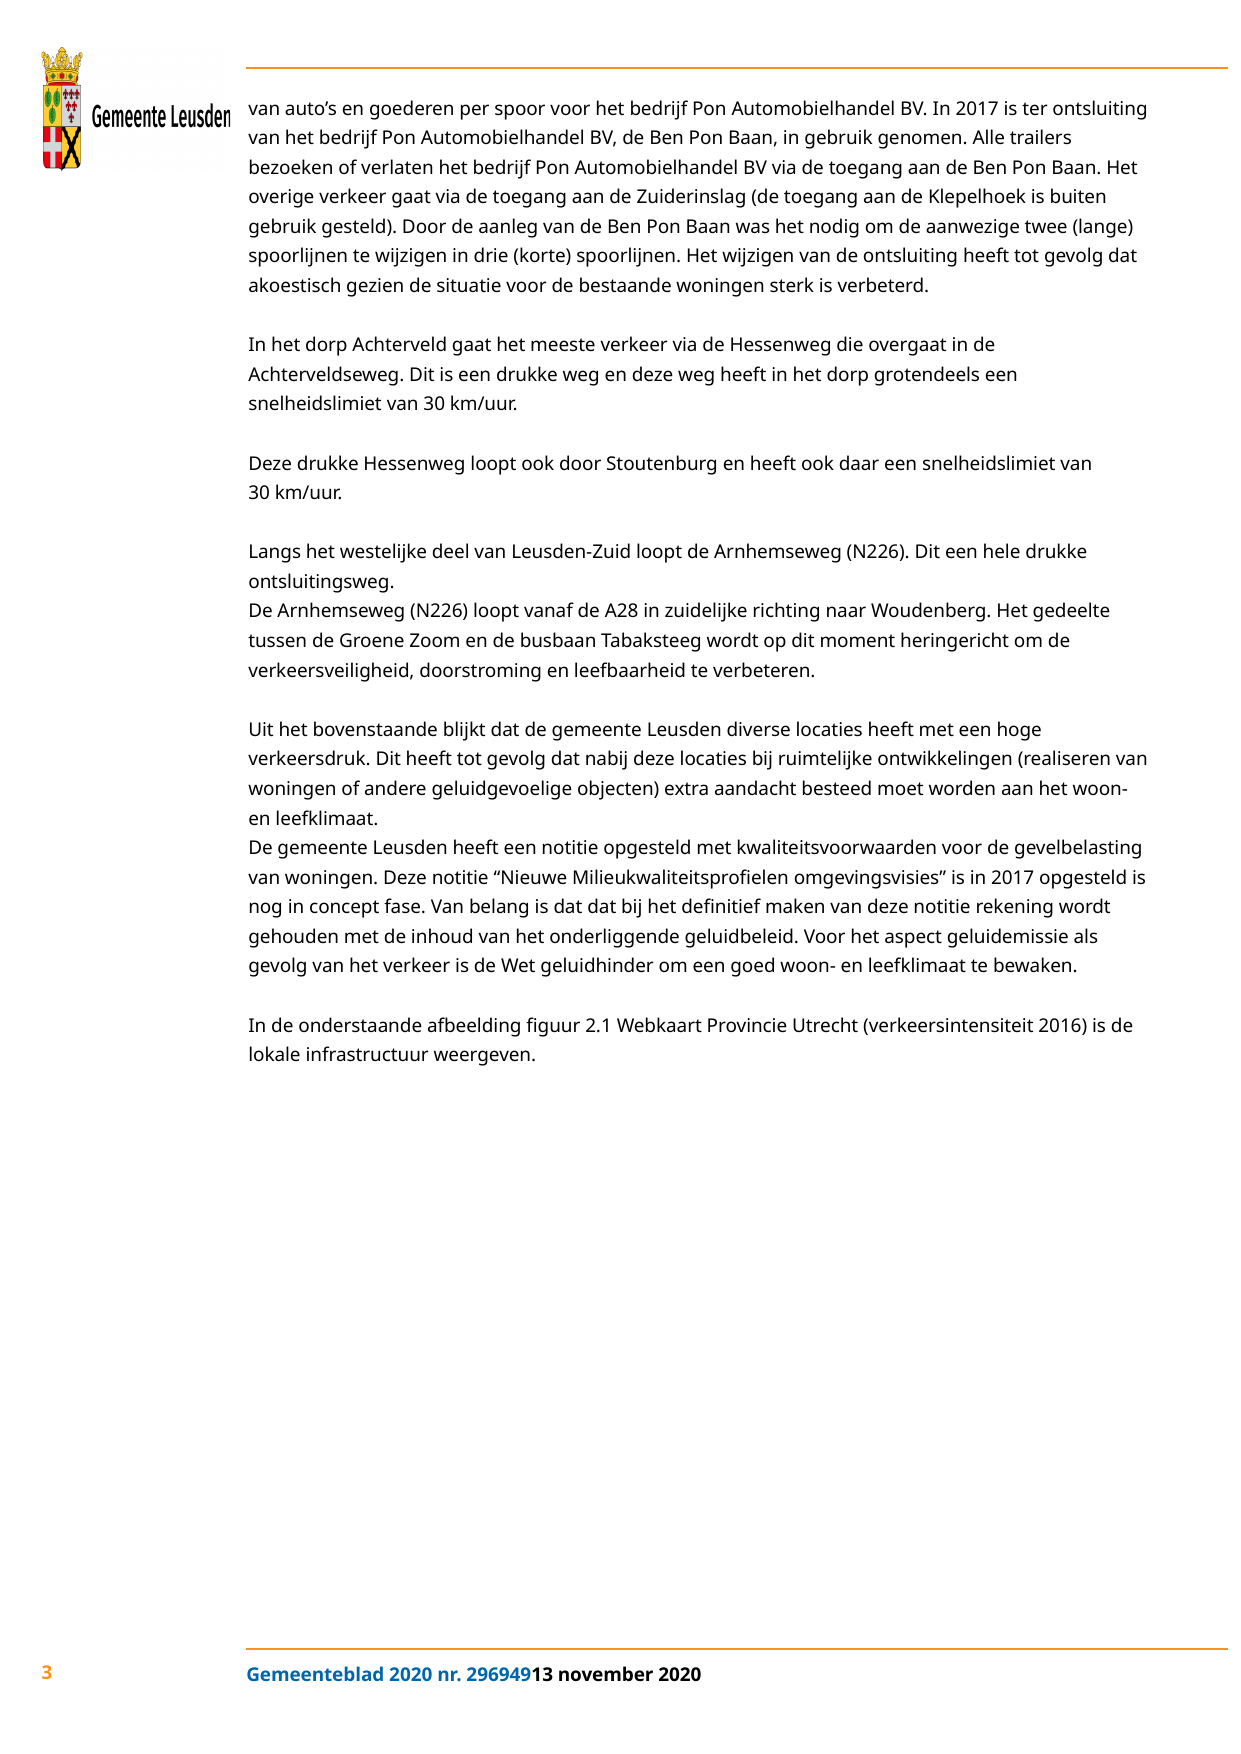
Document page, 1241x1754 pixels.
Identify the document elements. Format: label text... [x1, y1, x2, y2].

picture [41, 47, 231, 172]
text In het dorp Achterveld gaat het meeste verkeer via de Hessenweg die overgaat in de Achterveldseweg. Dit is een drukke weg en deze weg heeft in het dorp grotendeels een snelheidslimiet van 30 km/uur. [248, 331, 1152, 416]
text Uit het bovenstaande blijkt dat de gemeente Leusden diverse locaties heeft met een hoge verkeersdruk. Dit heeft tot gevolg dat nabij deze locaties bij ruimtelijke ontwikkelingen (realiseren van woningen of andere geluidgevoelige objecten) extra aandacht besteed moet worden aan het woon- en leefklimaat. [248, 716, 1152, 831]
text De gemeente Leusden heeft een notitie opgesteld met kwaliteitsvoorwaarden voor de gevelbelasting van woningen. Deze notitie “Nieuwe Milieukwaliteitsprofielen omgevingsvisies” is in 2017 opgesteld is nog in concept fase. Van belang is dat dat bij het definitief maken van deze notitie rekening wordt gehouden met de inhoud van het onderliggende geluidbeleid. Voor het aspect geluidemissie als gevolg van het verkeer is de Wet geluidhinder om een goed woon- en leefklimaat te bewaken. [248, 834, 1152, 978]
text Langs het westelijke deel van Leusden-Zuid loopt de Arnhemseweg (N226). Dit een hele drukke ontsluitingsweg. [248, 538, 1152, 594]
text In de onderstaande afbeelding figuur 2.1 Webkaart Provincie Utrecht (verkeersintensiteit 2016) is de lokale infrastructuur weergeven. [248, 1012, 1152, 1067]
text Deze drukke Hessenweg loopt ook door Stoutenburg en heeft ook daar een snelheidslimiet van 30 km/uur. [248, 450, 1152, 505]
text De Arnhemseweg (N226) loopt vanaf de A28 in zuidelijke richting naar Woudenberg. Het gedeelte tussen de Groene Zoom en de busbaan Tabaksteeg wordt op dit moment heringericht om de verkeersveiligheid, doorstroming en leefbaarheid te verbeteren. [248, 598, 1152, 683]
text van auto’s en goederen per spoor voor het bedrijf Pon Automobielhandel BV. In 2017 is ter ontsluiting van het bedrijf Pon Automobielhandel BV, de Ben Pon Baan, in gebruik genomen. Alle trailers bezoeken of verlaten het bedrijf Pon Automobielhandel BV via de toegang aan de Ben Pon Baan. Het overige verkeer gaat via de toegang aan de Zuiderinslag (de toegang aan de Klepelhoek is buiten gebruik gesteld). Door de aanleg van de Ben Pon Baan was het nodig om de aanwezige twee (lange) spoorlijnen te wijzigen in drie (korte) spoorlijnen. Het wijzigen van de ontsluiting heeft tot gevolg dat akoestisch gezien de situatie voor de bestaande woningen sterk is verbeterd. [248, 95, 1152, 298]
